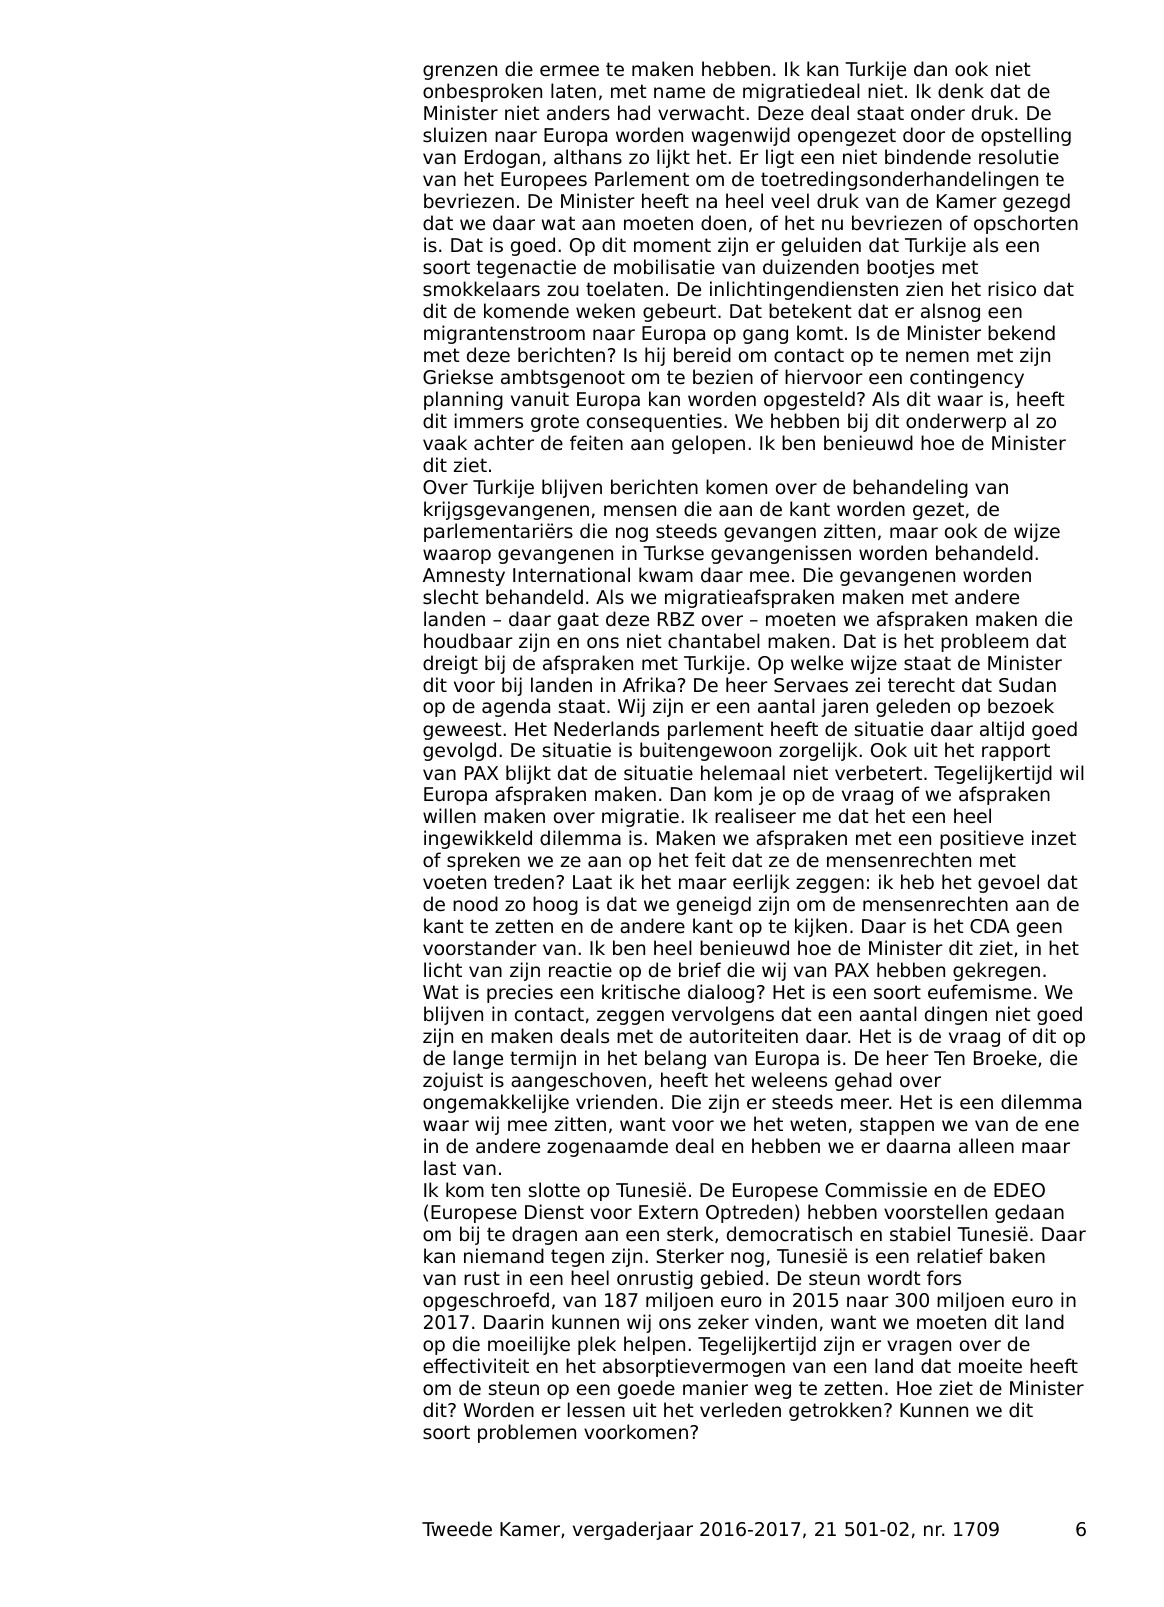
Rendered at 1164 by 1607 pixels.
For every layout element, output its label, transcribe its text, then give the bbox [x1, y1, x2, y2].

text Ik kom ten slotte op Tunesië. De Europese Commissie en de EDEO (Europese Dienst voor Extern Optreden) hebben voorstellen gedaan om bij te dragen aan een sterk, democratisch en stabiel Tunesië. Daar kan niemand tegen zijn. Sterker nog, Tunesië is een relatief baken van rust in een heel onrustig gebied. De steun wordt fors opgeschroefd, van 187 miljoen euro in 2015 naar 300 miljoen euro in 2017. Daarin kunnen wij ons zeker vinden, want we moeten dit land op die moeilijke plek helpen. Tegelijkertijd zijn er vragen over de effectiviteit en het absorptievermogen van een land dat moeite heeft om de steun op een goede manier weg te zetten. Hoe ziet de Minister dit? Worden er lessen uit het verleden getrokken? Kunnen we dit soort problemen voorkomen? [422, 1180, 1087, 1444]
text Over Turkije blijven berichten komen over de behandeling van krijgsgevangenen, mensen die aan de kant worden gezet, de parlementariërs die nog steeds gevangen zitten, maar ook de wijze waarop gevangenen in Turkse gevangenissen worden behandeld. Amnesty International kwam daar mee. Die gevangenen worden slecht behandeld. Als we migratieafspraken maken met andere landen – daar gaat deze RBZ over – moeten we afspraken maken die houdbaar zijn en ons niet chantabel maken. Dat is het probleem dat dreigt bij de afspraken met Turkije. Op welke wijze staat de Minister dit voor bij landen in Afrika? De heer Servaes zei terecht dat Sudan op de agenda staat. Wij zijn er een aantal jaren geleden op bezoek geweest. Het Nederlands parlement heeft de situatie daar altijd goed gevolgd. De situatie is buitengewoon zorgelijk. Ook uit het rapport van PAX blijkt dat de situatie helemaal niet verbetert. Tegelijkertijd wil Europa afspraken maken. Dan kom je op de vraag of we afspraken willen maken over migratie. Ik realiseer me dat het een heel ingewikkeld dilemma is. Maken we afspraken met een positieve inzet of spreken we ze aan op het feit dat ze de mensenrechten met voeten treden? Laat ik het maar eerlijk zeggen: ik heb het gevoel dat de nood zo hoog is dat we geneigd zijn om de mensenrechten aan de kant te zetten en de andere kant op te kijken. Daar is het CDA geen voorstander van. Ik ben heel benieuwd hoe de Minister dit ziet, in het licht van zijn reactie op de brief die wij van PAX hebben gekregen. Wat is precies een kritische dialoog? Het is een soort eufemisme. We blijven in contact, zeggen vervolgens dat een aantal dingen niet goed zijn en maken deals met de autoriteiten daar. Het is de vraag of dit op de lange termijn in het belang van Europa is. De heer Ten Broeke, die zojuist is aangeschoven, heeft het weleens gehad over ongemakkelijke vrienden. Die zijn er steeds meer. Het is een dilemma waar wij mee zitten, want voor we het weten, stappen we van de ene in de andere zogenaamde deal en hebben we er daarna alleen maar last van. [422, 477, 1087, 1180]
text grenzen die ermee te maken hebben. Ik kan Turkije dan ook niet onbesproken laten, met name de migratiedeal niet. Ik denk dat de Minister niet anders had verwacht. Deze deal staat onder druk. De sluizen naar Europa worden wagenwijd opengezet door de opstelling van Erdogan, althans zo lijkt het. Er ligt een niet bindende resolutie van het Europees Parlement om de toetredingsonderhandelingen te bevriezen. De Minister heeft na heel veel druk van de Kamer gezegd dat we daar wat aan moeten doen, of het nu bevriezen of opschorten is. Dat is goed. Op dit moment zijn er geluiden dat Turkije als een soort tegenactie de mobilisatie van duizenden bootjes met smokkelaars zou toelaten. De inlichtingendiensten zien het risico dat dit de komende weken gebeurt. Dat betekent dat er alsnog een migrantenstroom naar Europa op gang komt. Is de Minister bekend met deze berichten? Is hij bereid om contact op te nemen met zijn Griekse ambtsgenoot om te bezien of hiervoor een contingency planning vanuit Europa kan worden opgesteld? Als dit waar is, heeft dit immers grote consequenties. We hebben bij dit onderwerp al zo vaak achter de feiten aan gelopen. Ik ben benieuwd hoe de Minister dit ziet. [422, 59, 1087, 477]
